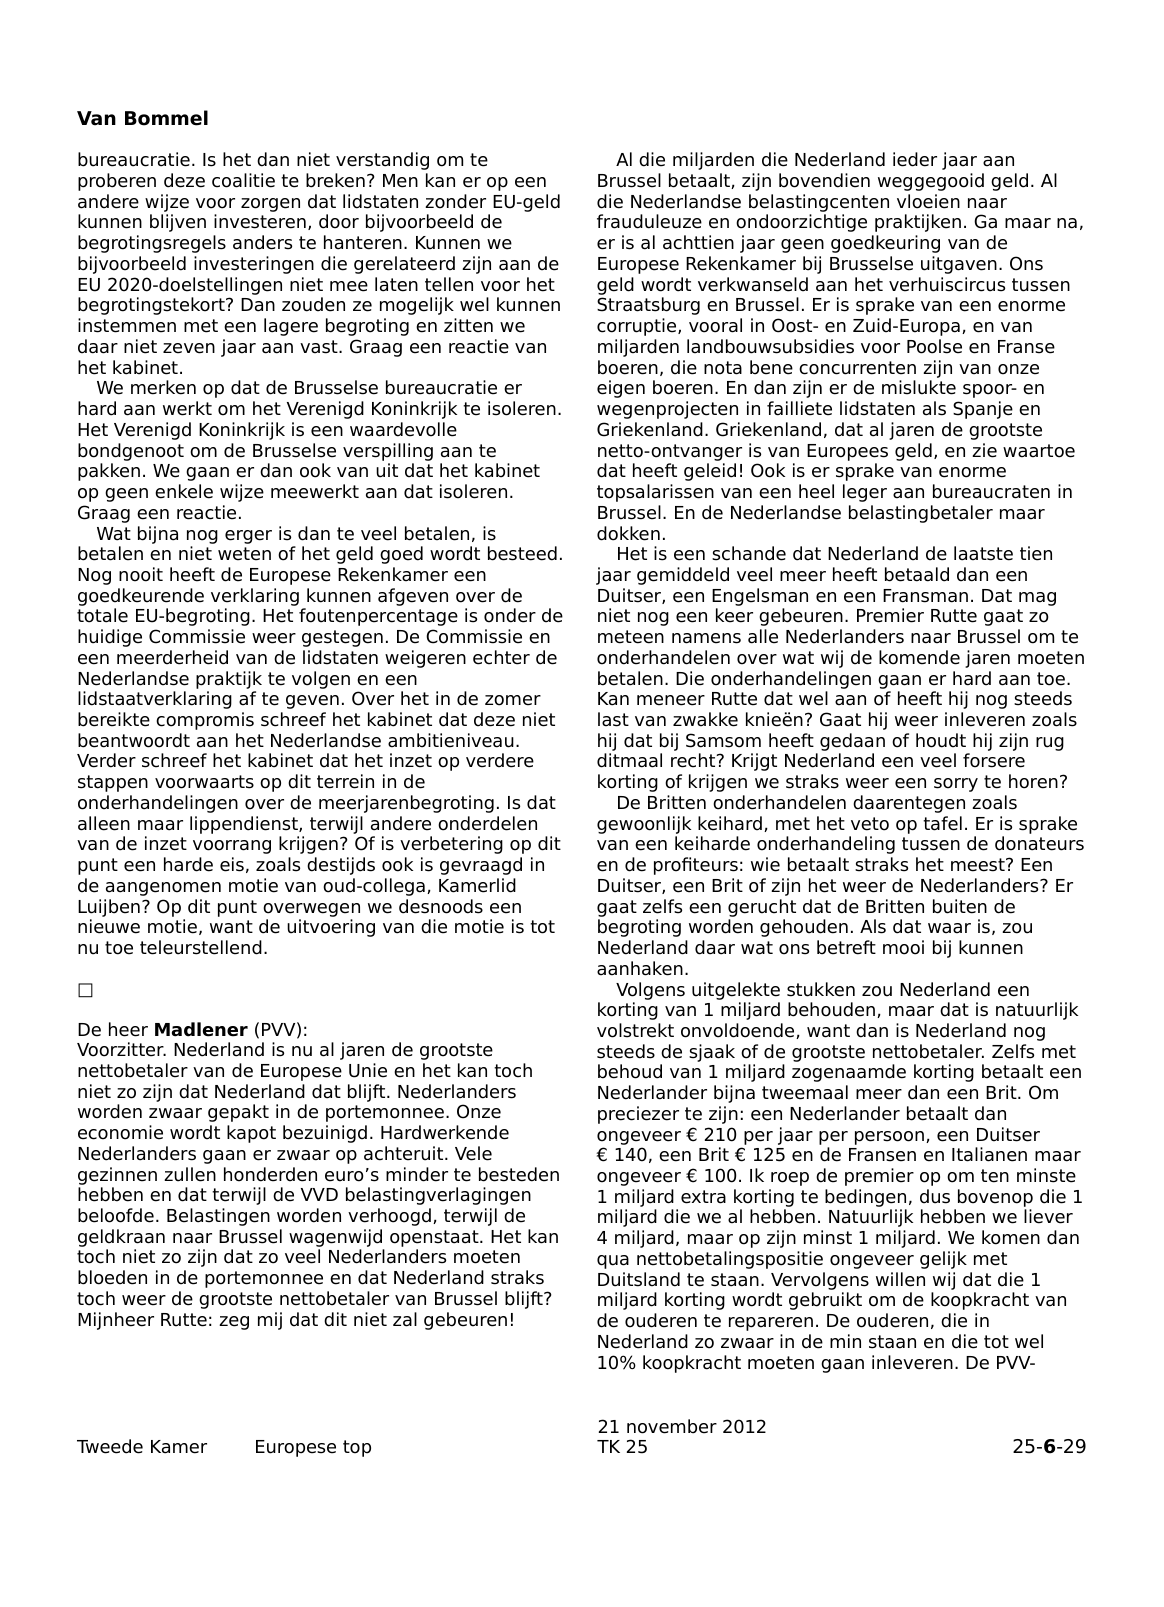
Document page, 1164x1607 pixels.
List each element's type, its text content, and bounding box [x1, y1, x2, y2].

text Voorzitter. Nederland is nu al jaren de grootste nettobetaler van de Europese Unie en het kan toch niet zo zijn dat Nederland dat blijft. Nederlanders worden zwaar gepakt in de portemonnee. Onze economie wordt kapot bezuinigd. Hardwerkende Nederlanders gaan er zwaar op achteruit. Vele gezinnen zullen honderden euro’s minder te besteden hebben en dat terwijl de VVD belastingverlagingen beloofde. Belastingen worden verhoogd, terwijl de geldkraan naar Brussel wagenwijd openstaat. Het kan toch niet zo zijn dat zo veel Nederlanders moeten bloeden in de portemonnee en dat Nederland straks toch weer de grootste nettobetaler van Brussel blijft? Mijnheer Rutte: zeg mij dat dit niet zal gebeuren! [77, 1040, 567, 1330]
text We merken op dat de Brusselse bureaucratie er hard aan werkt om het Verenigd Koninkrijk te isoleren. Het Verenigd Koninkrijk is een waardevolle bondgenoot om de Brusselse verspilling aan te pakken. We gaan er dan ook van uit dat het kabinet op geen enkele wijze meewerkt aan dat isoleren. Graag een reactie. [77, 378, 567, 523]
text bureaucratie. Is het dan niet verstandig om te proberen deze coalitie te breken? Men kan er op een andere wijze voor zorgen dat lidstaten zonder EU-geld kunnen blijven investeren, door bijvoorbeeld de begrotingsregels anders te hanteren. Kunnen we bijvoorbeeld investeringen die gerelateerd zijn aan de EU 2020-doelstellingen niet mee laten tellen voor het begrotingstekort? Dan zouden ze mogelijk wel kunnen instemmen met een lagere begroting en zitten we daar niet zeven jaar aan vast. Graag een reactie van het kabinet. [77, 150, 567, 378]
text De heer Madlener (PVV): [77, 1019, 567, 1040]
text De Britten onderhandelen daarentegen zoals gewoonlijk keihard, met het veto op tafel. Er is sprake van een keiharde onderhandeling tussen de donateurs en de profiteurs: wie betaalt straks het meest? Een Duitser, een Brit of zijn het weer de Nederlanders? Er gaat zelfs een gerucht dat de Britten buiten de begroting worden gehouden. Als dat waar is, zou Nederland daar wat ons betreft mooi bij kunnen aanhaken. [596, 793, 1087, 979]
text □ [77, 979, 567, 999]
text Al die miljarden die Nederland ieder jaar aan Brussel betaalt, zijn bovendien weggegooid geld. Al die Nederlandse belastingcenten vloeien naar frauduleuze en ondoorzichtige praktijken. Ga maar na, er is al achttien jaar geen goedkeuring van de Europese Rekenkamer bij Brusselse uitgaven. Ons geld wordt verkwanseld aan het verhuiscircus tussen Straatsburg en Brussel. Er is sprake van een enorme corruptie, vooral in Oost- en Zuid-Europa, en van miljarden landbouwsubsidies voor Poolse en Franse boeren, die nota bene concurrenten zijn van onze eigen boeren. En dan zijn er de mislukte spoor- en wegenprojecten in failliete lidstaten als Spanje en Griekenland. Griekenland, dat al jaren de grootste netto-ontvanger is van Europees geld, en zie waartoe dat heeft geleid! Ook is er sprake van enorme topsalarissen van een heel leger aan bureaucraten in Brussel. En de Nederlandse belastingbetaler maar dokken. [596, 150, 1087, 544]
text Wat bijna nog erger is dan te veel betalen, is betalen en niet weten of het geld goed wordt besteed. Nog nooit heeft de Europese Rekenkamer een goedkeurende verklaring kunnen afgeven over de totale EU-begroting. Het foutenpercentage is onder de huidige Commissie weer gestegen. De Commissie en een meerderheid van de lidstaten weigeren echter de Nederlandse praktijk te volgen en een lidstaatverklaring af te geven. Over het in de zomer bereikte compromis schreef het kabinet dat deze niet beantwoordt aan het Nederlandse ambitieniveau. Verder schreef het kabinet dat het inzet op verdere stappen voorwaarts op dit terrein in de onderhandelingen over de meerjarenbegroting. Is dat alleen maar lippendienst, terwijl andere onderdelen van de inzet voorrang krijgen? Of is verbetering op dit punt een harde eis, zoals destijds ook is gevraagd in de aangenomen motie van oud-collega, Kamerlid Luijben? Op dit punt overwegen we desnoods een nieuwe motie, want de uitvoering van die motie is tot nu toe teleurstellend. [77, 523, 567, 959]
text Het is een schande dat Nederland de laatste tien jaar gemiddeld veel meer heeft betaald dan een Duitser, een Engelsman en een Fransman. Dat mag niet nog een keer gebeuren. Premier Rutte gaat zo meteen namens alle Nederlanders naar Brussel om te onderhandelen over wat wij de komende jaren moeten betalen. Die onderhandelingen gaan er hard aan toe. Kan meneer Rutte dat wel aan of heeft hij nog steeds last van zwakke knieën? Gaat hij weer inleveren zoals hij dat bij Samsom heeft gedaan of houdt hij zijn rug ditmaal recht? Krijgt Nederland een veel forsere korting of krijgen we straks weer een sorry te horen? [596, 544, 1087, 793]
text Volgens uitgelekte stukken zou Nederland een korting van 1 miljard behouden, maar dat is natuurlijk volstrekt onvoldoende, want dan is Nederland nog steeds de sjaak of de grootste nettobetaler. Zelfs met behoud van 1 miljard zogenaamde korting betaalt een Nederlander bijna tweemaal meer dan een Brit. Om preciezer te zijn: een Nederlander betaalt dan ongeveer € 210 per jaar per persoon, een Duitser € 140, een Brit € 125 en de Fransen en Italianen maar ongeveer € 100. Ik roep de premier op om ten minste 1 miljard extra korting te bedingen, dus bovenop die 1 miljard die we al hebben. Natuurlijk hebben we liever 4 miljard, maar op zijn minst 1 miljard. We komen dan qua nettobetalingspositie ongeveer gelijk met Duitsland te staan. Vervolgens willen wij dat die 1 miljard korting wordt gebruikt om de koopkracht van de ouderen te repareren. De ouderen, die in Nederland zo zwaar in de min staan en die tot wel 10% koopkracht moeten gaan inleveren. De PVV- [596, 979, 1087, 1373]
